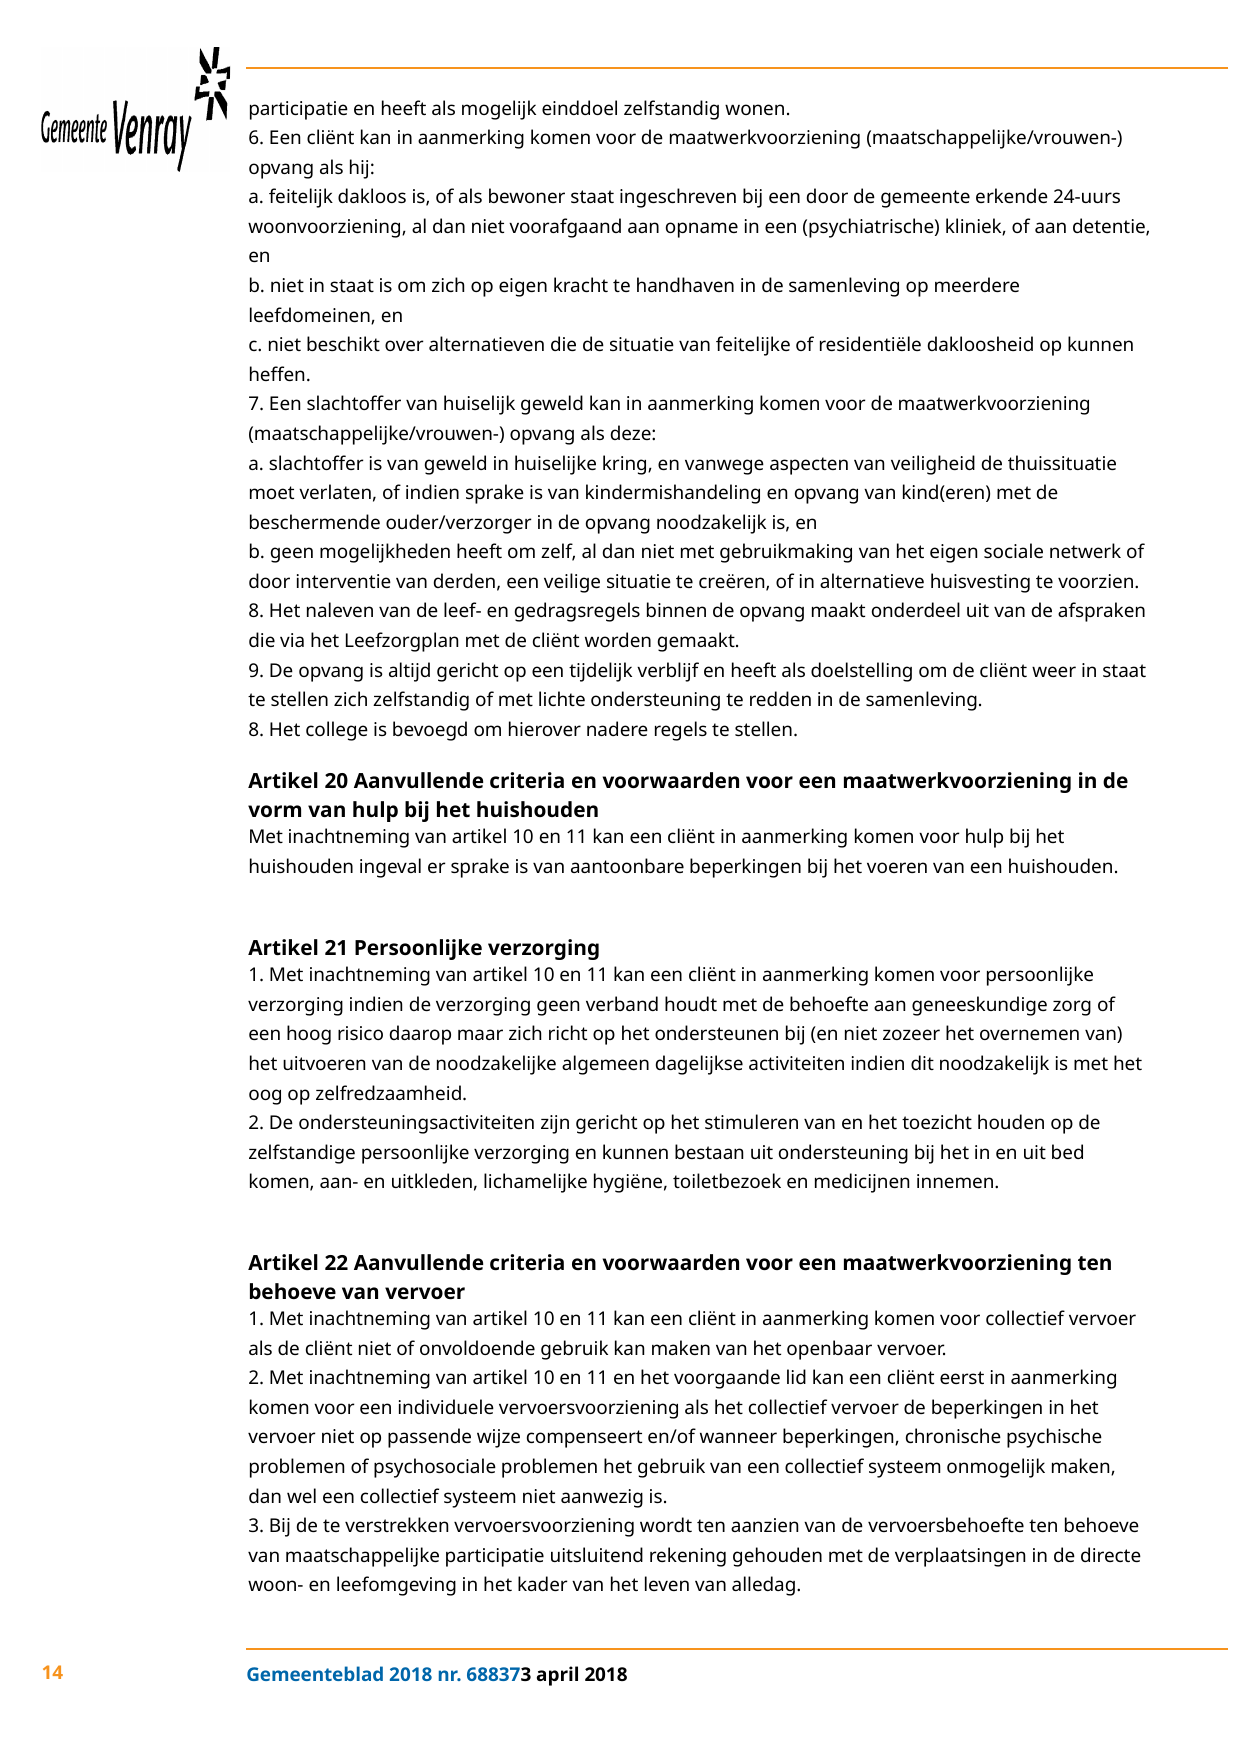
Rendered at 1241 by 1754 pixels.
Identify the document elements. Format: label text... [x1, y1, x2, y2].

text 8. Het naleven van de leef- en gedragsregels binnen de opvang maakt onderdeel uit van de afspraken die via het Leefzorgplan met de cliënt worden gemaakt. [248, 598, 1152, 653]
text 6. Een cliënt kan in aanmerking komen voor de maatwerkvoorziening (maatschappelijke/vrouwen-) opvang als hij: [248, 124, 1152, 180]
text 2. Met inachtneming van artikel 10 en 11 en het voorgaande lid kan een cliënt eerst in aanmerking komen voor een individuele vervoersvoorziening als het collectief vervoer de beperkingen in het vervoer niet op passende wijze compenseert en/of wanneer beperkingen, chronische psychische problemen of psychosociale problemen het gebruik van een collectief systeem onmogelijk maken, dan wel een collectief systeem niet aanwezig is. [248, 1364, 1152, 1508]
text Met inachtneming van artikel 10 en 11 kan een cliënt in aanmerking komen voor hulp bij het huishouden ingeval er sprake is van aantoonbare beperkingen bij het voeren van een huishouden. [248, 823, 1152, 879]
text Artikel 22 Aanvullende criteria en voorwaarden voor een maatwerkvoorziening ten behoeve van vervoer [248, 1248, 1152, 1305]
text c. niet beschikt over alternatieven die de situatie van feitelijke of residentiële dakloosheid op kunnen heffen. [248, 331, 1152, 387]
text b. niet in staat is om zich op eigen kracht te handhaven in de samenleving op meerdere leefdomeinen, en [248, 272, 1152, 328]
text 2. De ondersteuningsactiviteiten zijn gericht op het stimuleren van en het toezicht houden op de zelfstandige persoonlijke verzorging en kunnen bestaan uit ondersteuning bij het in en uit bed komen, aan- en uitkleden, lichamelijke hygiëne, toiletbezoek en medicijnen innemen. [248, 1109, 1152, 1194]
text a. feitelijk dakloos is, of als bewoner staat ingeschreven bij een door de gemeente erkende 24-uurs woonvoorziening, al dan niet voorafgaand aan opname in een (psychiatrische) kliniek, of aan detentie, en [248, 183, 1152, 268]
text 9. De opvang is altijd gericht op een tijdelijk verblijf en heeft als doelstelling om de cliënt weer in staat te stellen zich zelfstandig of met lichte ondersteuning te redden in de samenleving. [248, 657, 1152, 712]
text 8. Het college is bevoegd om hierover nadere regels te stellen. [248, 716, 1152, 742]
text 1. Met inachtneming van artikel 10 en 11 kan een cliënt in aanmerking komen voor collectief vervoer als de cliënt niet of onvoldoende gebruik kan maken van het openbaar vervoer. [248, 1305, 1152, 1361]
text 7. Een slachtoffer van huiselijk geweld kan in aanmerking komen voor de maatwerkvoorziening (maatschappelijke/vrouwen-) opvang als deze: [248, 391, 1152, 446]
text 3. Bij de te verstrekken vervoersvoorziening wordt ten aanzien van de vervoersbehoefte ten behoeve van maatschappelijke participatie uitsluitend rekening gehouden met de verplaatsingen in de directe woon- en leefomgeving in het kader van het leven van alledag. [248, 1512, 1152, 1597]
text Artikel 21 Persoonlijke verzorging [248, 933, 1152, 961]
text 1. Met inachtneming van artikel 10 en 11 kan een cliënt in aanmerking komen voor persoonlijke verzorging indien de verzorging geen verband houdt met de behoefte aan geneeskundige zorg of een hoog risico daarop maar zich richt op het ondersteunen bij (en niet zozeer het overnemen van) het uitvoeren van de noodzakelijke algemeen dagelijkse activiteiten indien dit noodzakelijk is met het oog op zelfredzaamheid. [248, 961, 1152, 1105]
text Artikel 20 Aanvullende criteria en voorwaarden voor een maatwerkvoorziening in de vorm van hulp bij het huishouden [248, 766, 1152, 823]
picture [41, 47, 231, 172]
text a. slachtoffer is van geweld in huiselijke kring, en vanwege aspecten van veiligheid de thuissituatie moet verlaten, of indien sprake is van kindermishandeling en opvang van kind(eren) met de beschermende ouder/verzorger in de opvang noodzakelijk is, en [248, 450, 1152, 535]
text participatie en heeft als mogelijk einddoel zelfstandig wonen. [248, 95, 1152, 121]
text b. geen mogelijkheden heeft om zelf, al dan niet met gebruikmaking van het eigen sociale netwerk of door interventie van derden, een veilige situatie te creëren, of in alternatieve huisvesting te voorzien. [248, 538, 1152, 594]
